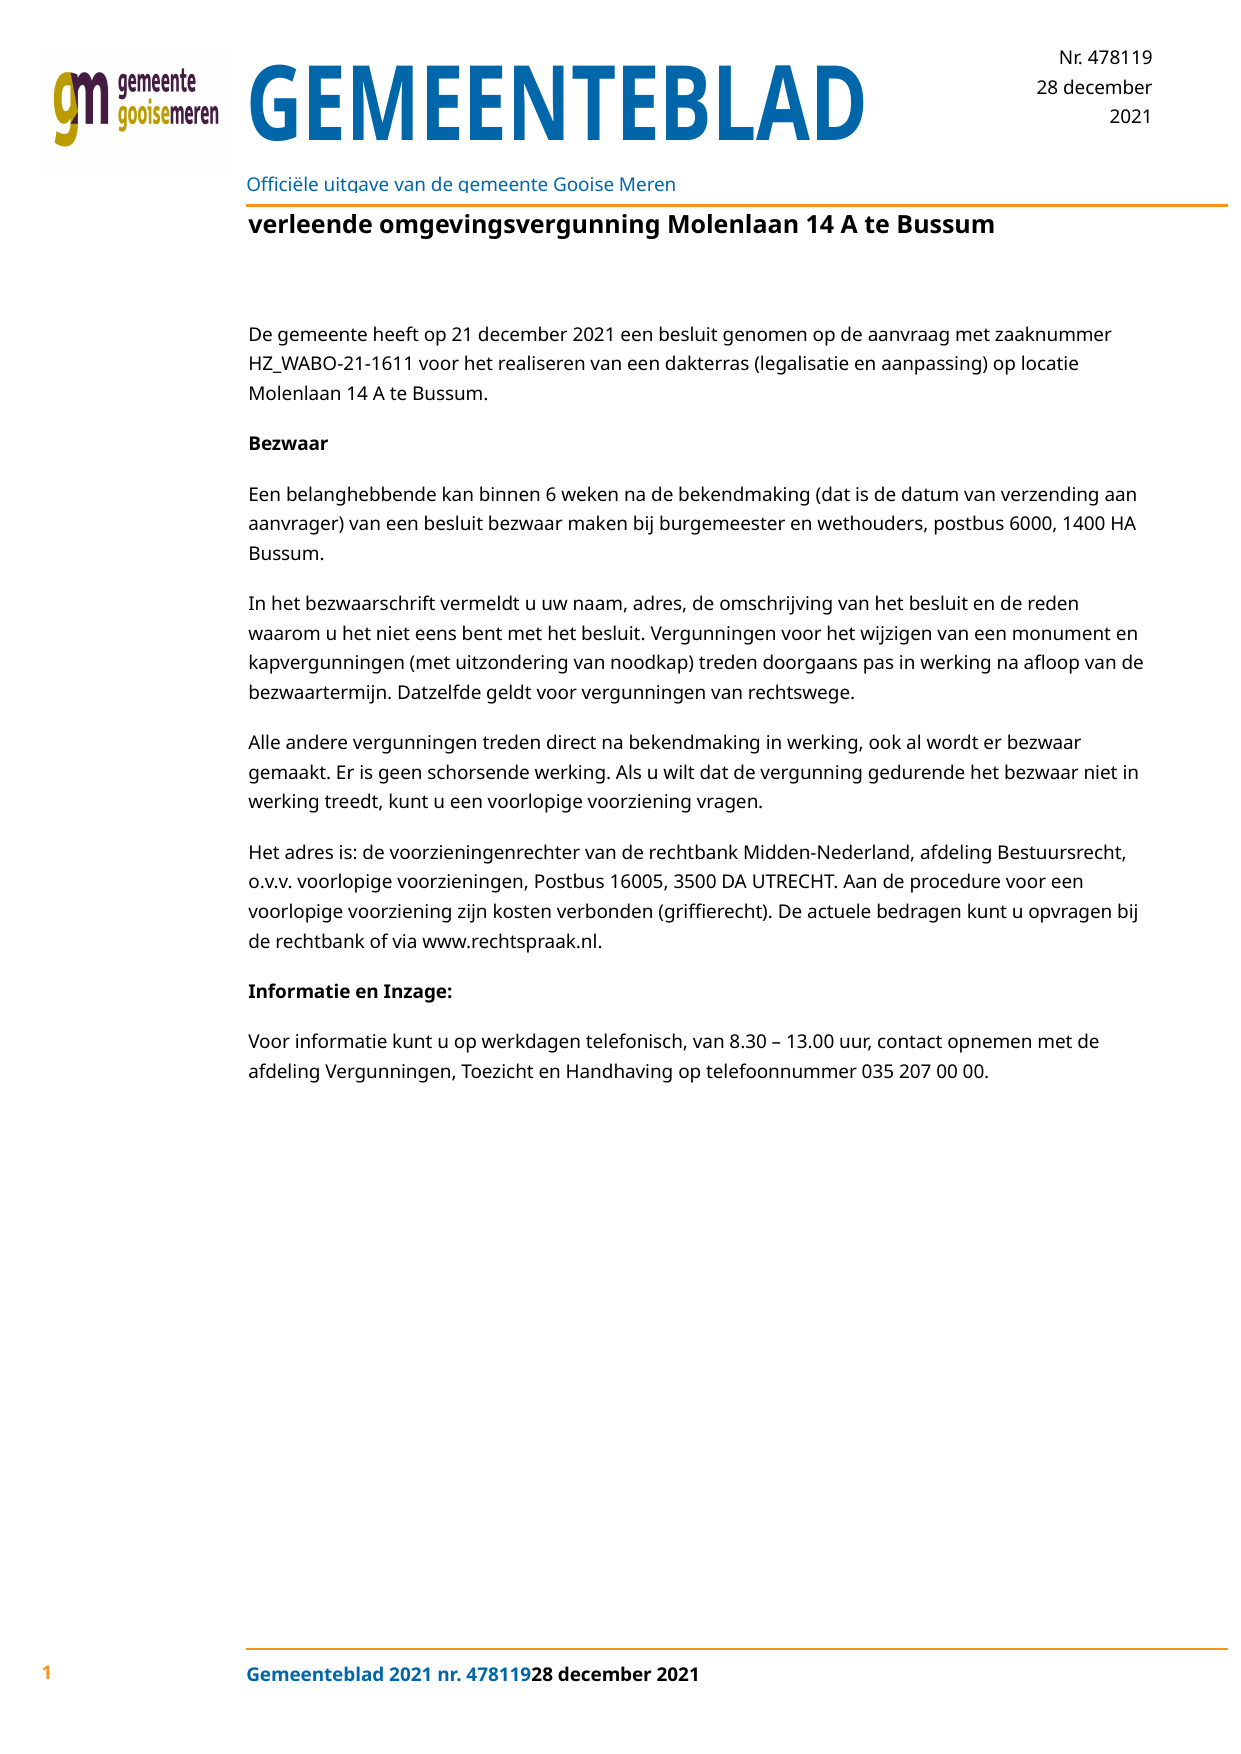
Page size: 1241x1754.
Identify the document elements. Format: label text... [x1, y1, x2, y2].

picture [41, 47, 231, 172]
text Voor informatie kunt u op werkdagen telefonisch, van 8.30 – 13.00 uur, contact opnemen met de afdeling Vergunningen, Toezicht en Handhaving op telefoonnummer 035 207 00 00. [248, 1029, 1152, 1084]
text In het bezwaarschrift vermeldt u uw naam, adres, de omschrijving van het besluit en de reden waarom u het niet eens bent met het besluit. Vergunningen voor het wijzigen van een monument en kapvergunningen (met uitzondering van noodkap) treden doorgaans pas in werking na afloop van de bezwaartermijn. Datzelfde geldt voor vergunningen van rechtswege. [248, 590, 1152, 705]
text Het adres is: de voorzieningenrechter van de rechtbank Midden-Nederland, afdeling Bestuursrecht, o.v.v. voorlopige voorzieningen, Postbus 16005, 3500 DA UTRECHT. Aan de procedure voor een voorlopige voorziening zijn kosten verbonden (griffierecht). De actuele bedragen kunt u opvragen bij de rechtbank of via www.rechtspraak.nl. [248, 839, 1152, 953]
text De gemeente heeft op 21 december 2021 een besluit genomen op de aanvraag met zaaknummer HZ_WABO-21-1611 voor het realiseren van een dakterras (legalisatie en aanpassing) op locatie Molenlaan 14 A te Bussum. [248, 321, 1152, 406]
text Een belanghebbende kan binnen 6 weken na de bekendmaking (dat is de datum van verzending aan aanvrager) van een besluit bezwaar maken bij burgemeester en wethouders, postbus 6000, 1400 HA Bussum. [248, 481, 1152, 566]
text Informatie en Inzage: [248, 978, 1152, 1004]
text Bezwaar [248, 430, 1152, 456]
text verleende omgevingsvergunning Molenlaan 14 A te Bussum [248, 207, 1152, 241]
text Alle andere vergunningen treden direct na bekendmaking in werking, ook al wordt er bezwaar gemaakt. Er is geen schorsende werking. Als u wilt dat de vergunning gedurende het bezwaar niet in werking treedt, kunt u een voorlopige voorziening vragen. [248, 729, 1152, 814]
